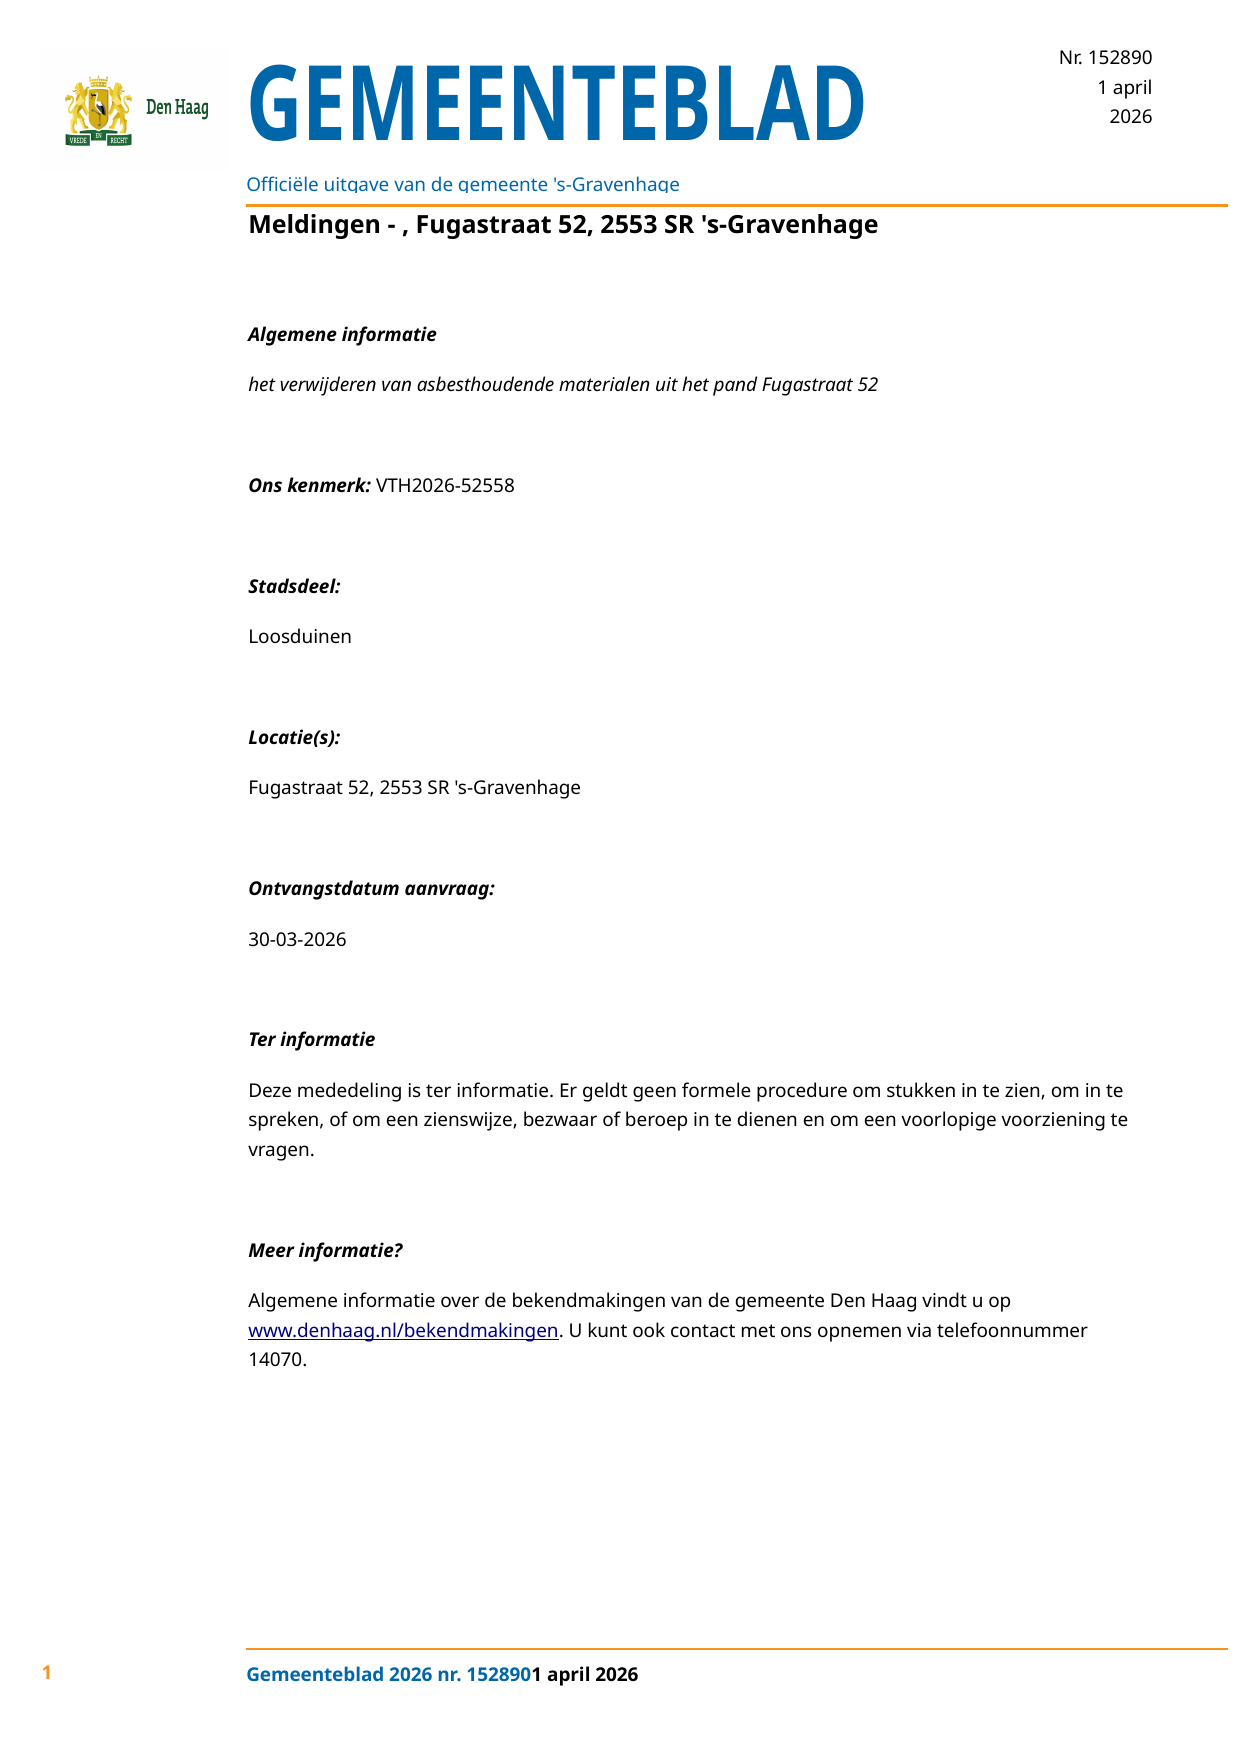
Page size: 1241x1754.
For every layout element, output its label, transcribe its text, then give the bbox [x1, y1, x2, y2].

text 30-03-2026 [248, 926, 1152, 951]
text Algemene informatie [248, 321, 1152, 346]
picture [41, 47, 231, 172]
text het verwijderen van asbesthoudende materialen uit het pand Fugastraat 52 [248, 371, 1152, 397]
text Ons kenmerk: VTH2026-52558 [248, 472, 1152, 498]
text Deze mededeling is ter informatie. Er geldt geen formele procedure om stukken in te zien, om in te spreken, of om een zienswijze, bezwaar of beroep in te dienen en om een voorlopige voorziening te vragen. [248, 1077, 1152, 1162]
text Meer informatie? [248, 1237, 1152, 1263]
text Ontvangstdatum aanvraag: [248, 875, 1152, 901]
text Meldingen - , Fugastraat 52, 2553 SR 's-Gravenhage [248, 207, 1152, 241]
text Ter informatie [248, 1027, 1152, 1052]
text Algemene informatie over de bekendmakingen van de gemeente Den Haag vindt u op www.denhaag.nl/bekendmakingen. U kunt ook contact met ons opnemen via telefoonnummer 14070. [248, 1287, 1152, 1372]
text Loosduinen [248, 623, 1152, 649]
text Fugastraat 52, 2553 SR 's-Gravenhage [248, 774, 1152, 800]
text Locatie(s): [248, 724, 1152, 750]
text Stadsdeel: [248, 573, 1152, 598]
